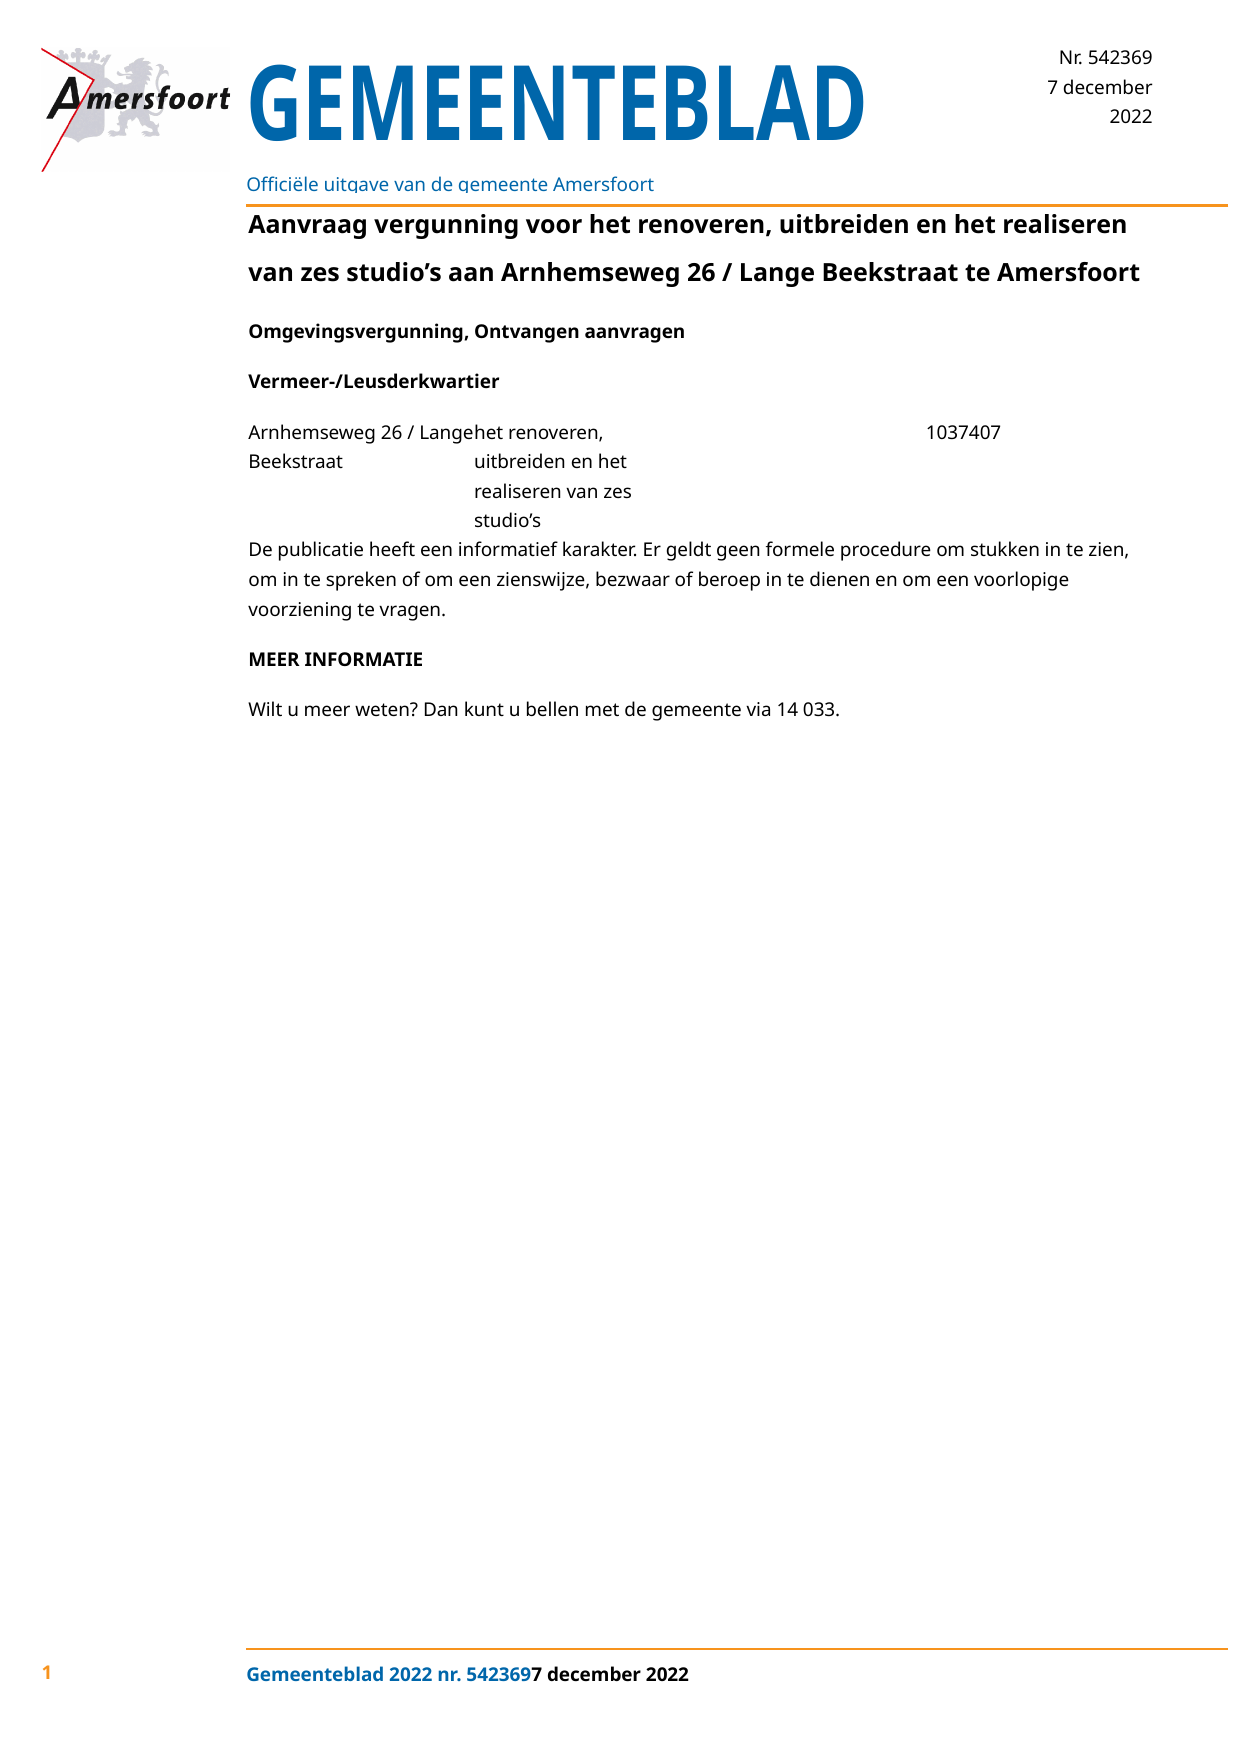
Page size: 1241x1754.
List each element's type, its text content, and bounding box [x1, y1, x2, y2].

table_header [700, 419, 926, 533]
text Aanvraag vergunning voor het renoveren, uitbreiden en het realiseren van zes studio’s aan Arnhemseweg 26 / Lange Beekstraat te Amersfoort [248, 207, 1152, 288]
text Vermeer-/Leusderkwartier [248, 368, 1152, 394]
table_header 1037407 [926, 419, 1152, 533]
table_header het renoveren, uitbreiden en het realiseren van zes studio’s [474, 419, 700, 533]
table_header Arnhemseweg 26 / Lange Beekstraat [248, 419, 474, 533]
text Wilt u meer weten? Dan kunt u bellen met de gemeente via 14 033. [248, 697, 1152, 722]
picture [41, 47, 231, 172]
text Omgevingsvergunning, Ontvangen aanvragen [248, 318, 1152, 344]
text De publicatie heeft een informatief karakter. Er geldt geen formele procedure om stukken in te zien, om in te spreken of om een zienswijze, bezwaar of beroep in te dienen en om een voorlopige voorziening te vragen. [248, 537, 1152, 621]
text MEER INFORMATIE [248, 646, 1152, 672]
